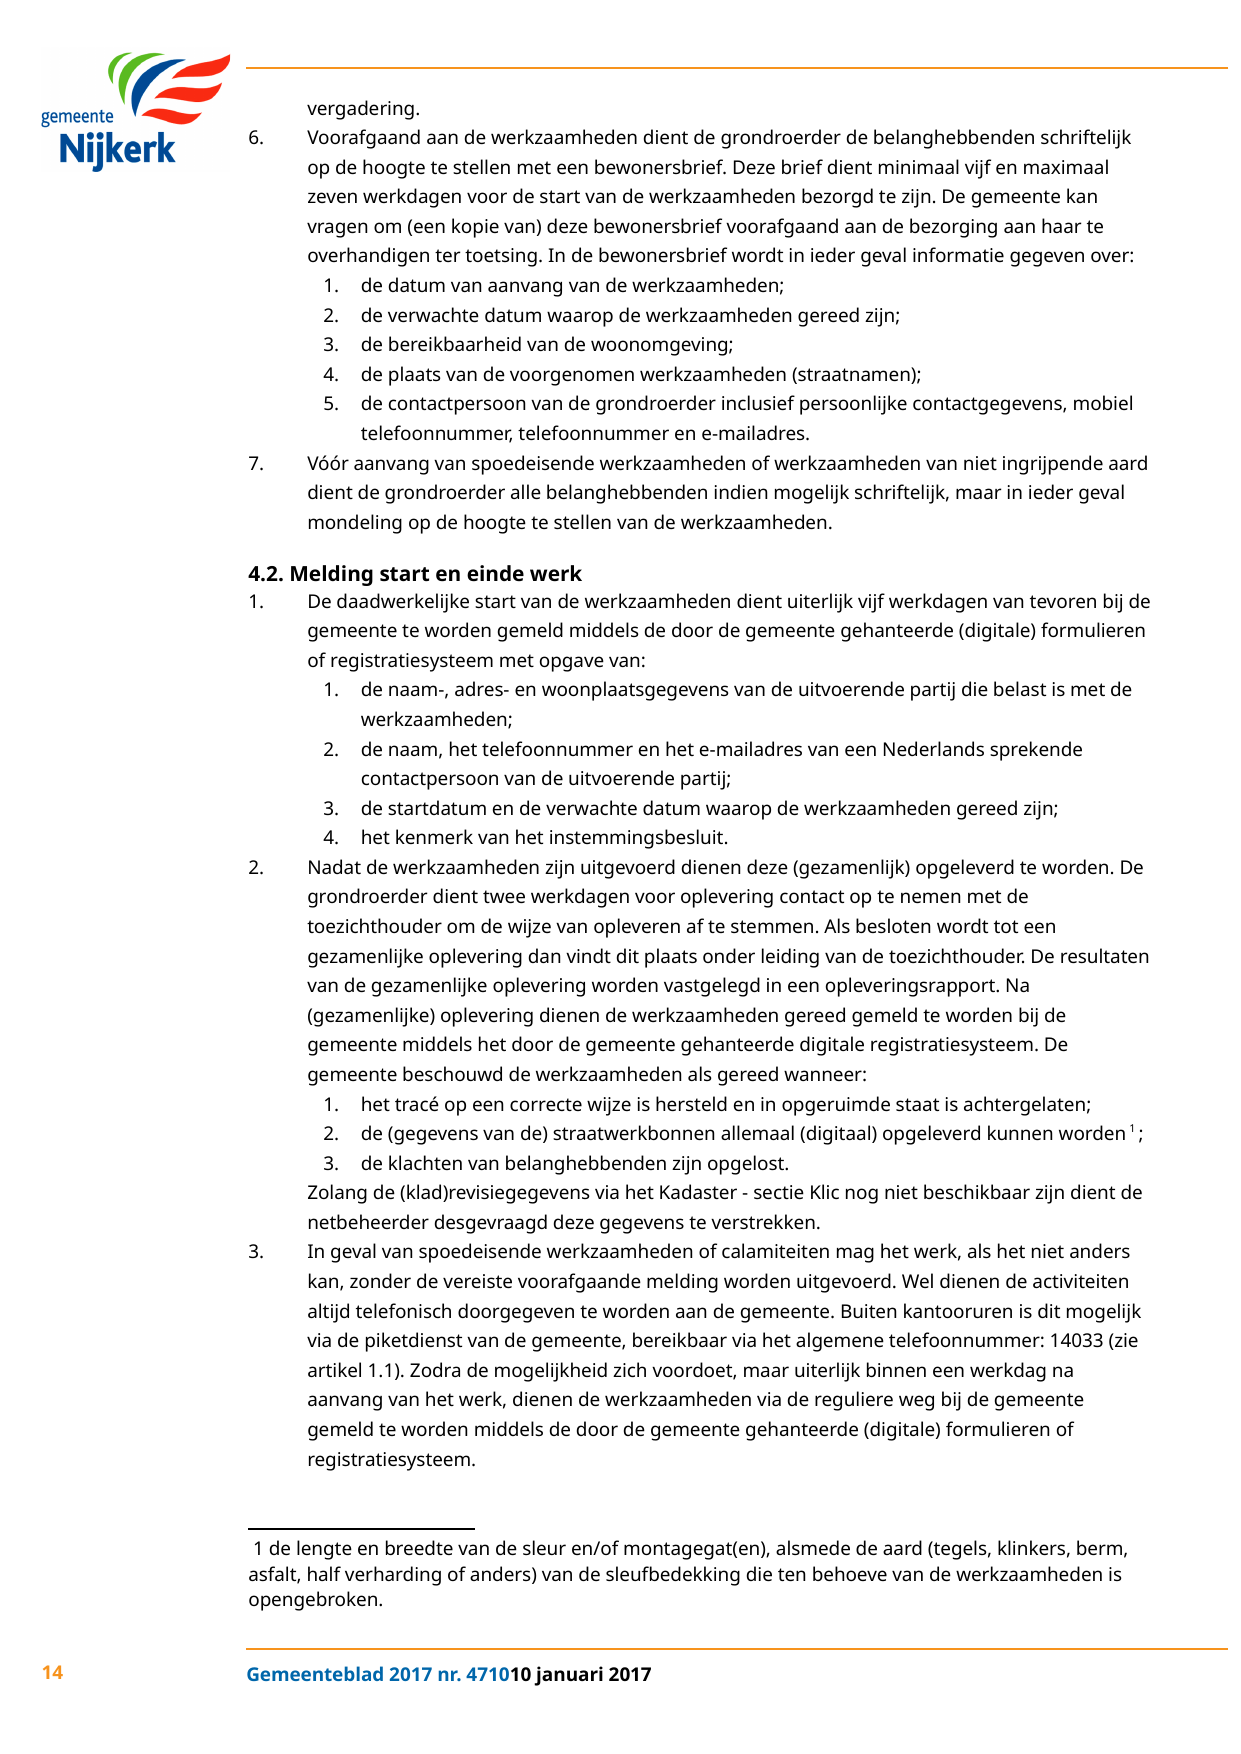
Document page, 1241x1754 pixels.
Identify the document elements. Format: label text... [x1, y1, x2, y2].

text 4.2. Melding start en einde werk [248, 559, 1152, 588]
list Vóór aanvang van spoedeisende werkzaamheden of werkzaamheden van niet ingrijpende aard dient de grondroerder alle belanghebbenden indien mogelijk schriftelijk, maar in ieder geval mondeling op de hoogte te stellen van de werkzaamheden. [248, 450, 1152, 535]
list de verwachte datum waarop de werkzaamheden gereed zijn; [323, 302, 1152, 328]
list Nadat de werkzaamheden zijn uitgevoerd dienen deze (gezamenlijk) opgeleverd te worden. De grondroerder dient twee werkdagen voor oplevering contact op te nemen met de toezichthouder om de wijze van opleveren af te stemmen. Als besloten wordt tot een gezamenlijke oplevering dan vindt dit plaats onder leiding van de toezichthouder. De resultaten van de gezamenlijke oplevering worden vastgelegd in een opleveringsrapport. Na (gezamenlijke) oplevering dienen de werkzaamheden gereed gemeld te worden bij de gemeente middels het door de gemeente gehanteerde digitale registratiesysteem. De gemeente beschouwd de werkzaamheden als gereed wanneer: [248, 854, 1152, 1087]
picture [41, 47, 231, 172]
list de naam, het telefoonnummer en het e-mailadres van een Nederlands sprekende contactpersoon van de uitvoerende partij; [323, 736, 1152, 791]
list de lengte en breedte van de sleur en/of montagegat(en), alsmede de aard (tegels, klinkers, berm, asfalt, half verharding of anders) van de sleufbedekking die ten behoeve van de werkzaamheden is opengebroken. [248, 1535, 1152, 1612]
list Voorafgaand aan de werkzaamheden dient de grondroerder de belanghebbenden schriftelijk op de hoogte te stellen met een bewonersbrief. Deze brief dient minimaal vijf en maximaal zeven werkdagen voor de start van de werkzaamheden bezorgd te zijn. De gemeente kan vragen om (een kopie van) deze bewonersbrief voorafgaand aan de bezorging aan haar te overhandigen ter toetsing. In de bewonersbrief wordt in ieder geval informatie gegeven over: [248, 124, 1152, 268]
list de datum van aanvang van de werkzaamheden; [323, 272, 1152, 298]
list vergadering. [248, 95, 1152, 121]
list de naam-, adres- en woonplaatsgegevens van de uitvoerende partij die belast is met de werkzaamheden; [323, 677, 1152, 732]
list Zolang de (klad)revisiegegevens via het Kadaster - sectie Klic nog niet beschikbaar zijn dient de netbeheerder desgevraagd deze gegevens te verstrekken. [248, 1179, 1152, 1235]
list de plaats van de voorgenomen werkzaamheden (straatnamen); [323, 361, 1152, 387]
list de bereikbaarheid van de woonomgeving; [323, 331, 1152, 357]
list de (gegevens van de) straatwerkbonnen allemaal (digitaal) opgeleverd kunnen worden; [323, 1120, 1152, 1146]
list de startdatum en de verwachte datum waarop de werkzaamheden gereed zijn; [323, 795, 1152, 821]
list de contactpersoon van de grondroerder inclusief persoonlijke contactgegevens, mobiel telefoonnummer, telefoonnummer en e-mailadres. [323, 391, 1152, 446]
list In geval van spoedeisende werkzaamheden of calamiteiten mag het werk, als het niet anders kan, zonder de vereiste voorafgaande melding worden uitgevoerd. Wel dienen de activiteiten altijd telefonisch doorgegeven te worden aan de gemeente. Buiten kantooruren is dit mogelijk via de piketdienst van de gemeente, bereikbaar via het algemene telefoonnummer: 14033 (zie artikel 1.1). Zodra de mogelijkheid zich voordoet, maar uiterlijk binnen een werkdag na aanvang van het werk, dienen de werkzaamheden via de reguliere weg bij de gemeente gemeld te worden middels de door de gemeente gehanteerde (digitale) formulieren of registratiesysteem. [248, 1239, 1152, 1471]
list het tracé op een correcte wijze is hersteld en in opgeruimde staat is achtergelaten; [323, 1091, 1152, 1116]
list De daadwerkelijke start van de werkzaamheden dient uiterlijk vijf werkdagen van tevoren bij de gemeente te worden gemeld middels de door de gemeente gehanteerde (digitale) formulieren of registratiesysteem met opgave van: [248, 588, 1152, 673]
list de klachten van belanghebbenden zijn opgelost. [323, 1150, 1152, 1176]
list het kenmerk van het instemmingsbesluit. [323, 824, 1152, 850]
